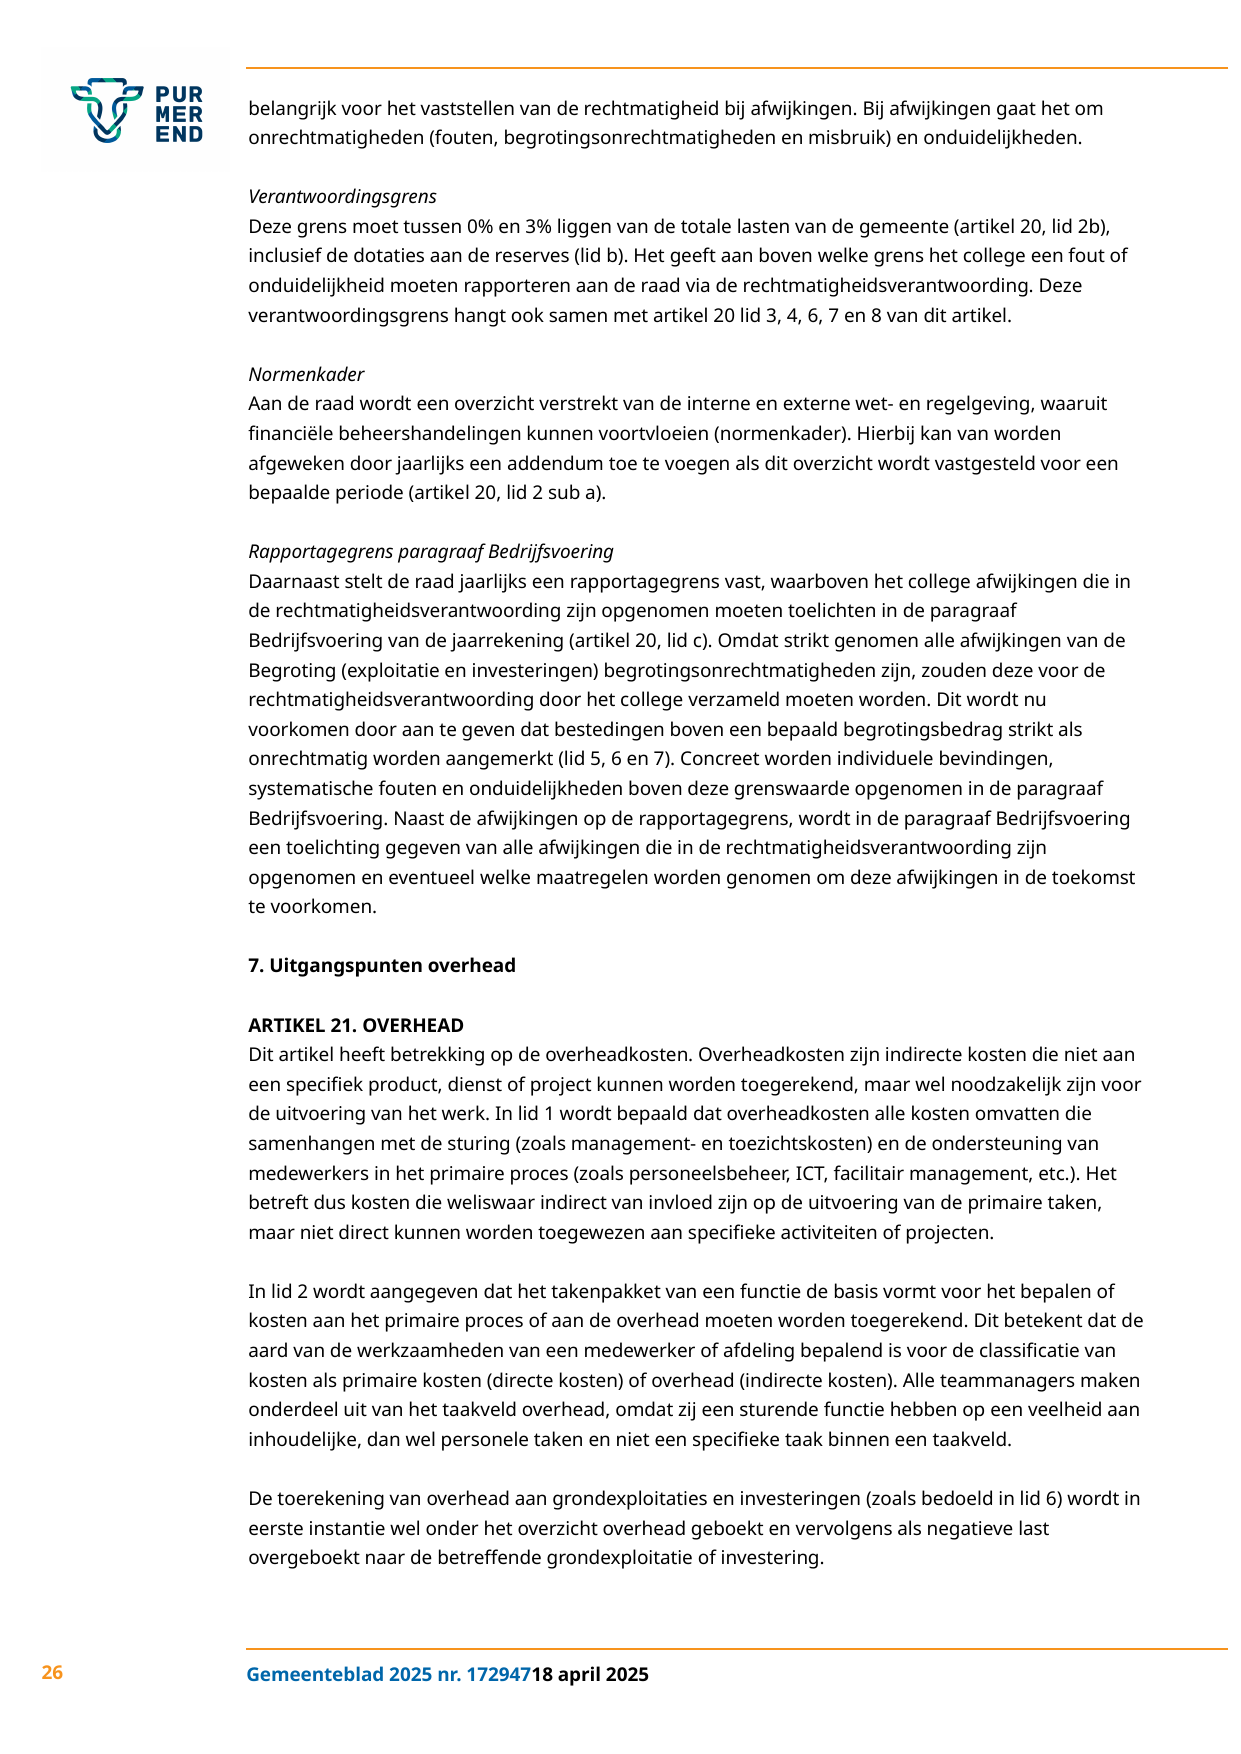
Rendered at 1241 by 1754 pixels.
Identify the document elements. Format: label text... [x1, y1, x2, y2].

text Daarnaast stelt de raad jaarlijks een rapportagegrens vast, waarboven het college afwijkingen die in de rechtmatigheidsverantwoording zijn opgenomen moeten toelichten in de paragraaf Bedrijfsvoering van de jaarrekening (artikel 20, lid c). Omdat strikt genomen alle afwijkingen van de Begroting (exploitatie en investeringen) begrotingsonrechtmatigheden zijn, zouden deze voor de rechtmatigheidsverantwoording door het college verzameld moeten worden. Dit wordt nu voorkomen door aan te geven dat bestedingen boven een bepaald begrotingsbedrag strikt als onrechtmatig worden aangemerkt (lid 5, 6 en 7). Concreet worden individuele bevindingen, systematische fouten en onduidelijkheden boven deze grenswaarde opgenomen in de paragraaf Bedrijfsvoering. Naast de afwijkingen op de rapportagegrens, wordt in de paragraaf Bedrijfsvoering een toelichting gegeven van alle afwijkingen die in de rechtmatigheidsverantwoording zijn opgenomen en eventueel welke maatregelen worden genomen om deze afwijkingen in de toekomst te voorkomen. [248, 568, 1152, 919]
text Deze grens moet tussen 0% en 3% liggen van de totale lasten van de gemeente (artikel 20, lid 2b), inclusief de dotaties aan de reserves (lid b). Het geeft aan boven welke grens het college een fout of onduidelijkheid moeten rapporteren aan de raad via de rechtmatigheidsverantwoording. Deze verantwoordingsgrens hangt ook samen met artikel 20 lid 3, 4, 6, 7 en 8 van dit artikel. [248, 213, 1152, 328]
text Verantwoordingsgrens [248, 183, 1152, 209]
text belangrijk voor het vaststellen van de rechtmatigheid bij afwijkingen. Bij afwijkingen gaat het om onrechtmatigheden (fouten, begrotingsonrechtmatigheden en misbruik) en onduidelijkheden. [248, 95, 1152, 150]
text In lid 2 wordt aangegeven dat het takenpakket van een functie de basis vormt voor het bepalen of kosten aan het primaire proces of aan de overhead moeten worden toegerekend. Dit betekent dat de aard van de werkzaamheden van een medewerker of afdeling bepalend is voor de classificatie van kosten als primaire kosten (directe kosten) of overhead (indirecte kosten). Alle teammanagers maken onderdeel uit van het taakveld overhead, omdat zij een sturende functie hebben op een veelheid aan inhoudelijke, dan wel personele taken en niet een specifieke taak binnen een taakveld. [248, 1278, 1152, 1452]
text Dit artikel heeft betrekking op de overheadkosten. Overheadkosten zijn indirecte kosten die niet aan een specifiek product, dienst of project kunnen worden toegerekend, maar wel noodzakelijk zijn voor de uitvoering van het werk. In lid 1 wordt bepaald dat overheadkosten alle kosten omvatten die samenhangen met de sturing (zoals management- en toezichtskosten) en de ondersteuning van medewerkers in het primaire proces (zoals personeelsbeheer, ICT, facilitair management, etc.). Het betreft dus kosten die weliswaar indirect van invloed zijn op de uitvoering van de primaire taken, maar niet direct kunnen worden toegewezen aan specifieke activiteiten of projecten. [248, 1041, 1152, 1245]
text De toerekening van overhead aan grondexploitaties en investeringen (zoals bedoeld in lid 6) wordt in eerste instantie wel onder het overzicht overhead geboekt en vervolgens als negatieve last overgeboekt naar de betreffende grondexploitatie of investering. [248, 1485, 1152, 1570]
picture [41, 47, 231, 172]
text 7. Uitgangspunten overhead [248, 953, 1152, 978]
text ARTIKEL 21. OVERHEAD [248, 1012, 1152, 1038]
text Normenkader [248, 361, 1152, 387]
text Aan de raad wordt een overzicht verstrekt van de interne en externe wet- en regelgeving, waaruit financiële beheershandelingen kunnen voortvloeien (normenkader). Hierbij kan van worden afgeweken door jaarlijks een addendum toe te voegen als dit overzicht wordt vastgesteld voor een bepaalde periode (artikel 20, lid 2 sub a). [248, 391, 1152, 505]
text Rapportagegrens paragraaf Bedrijfsvoering [248, 538, 1152, 564]
